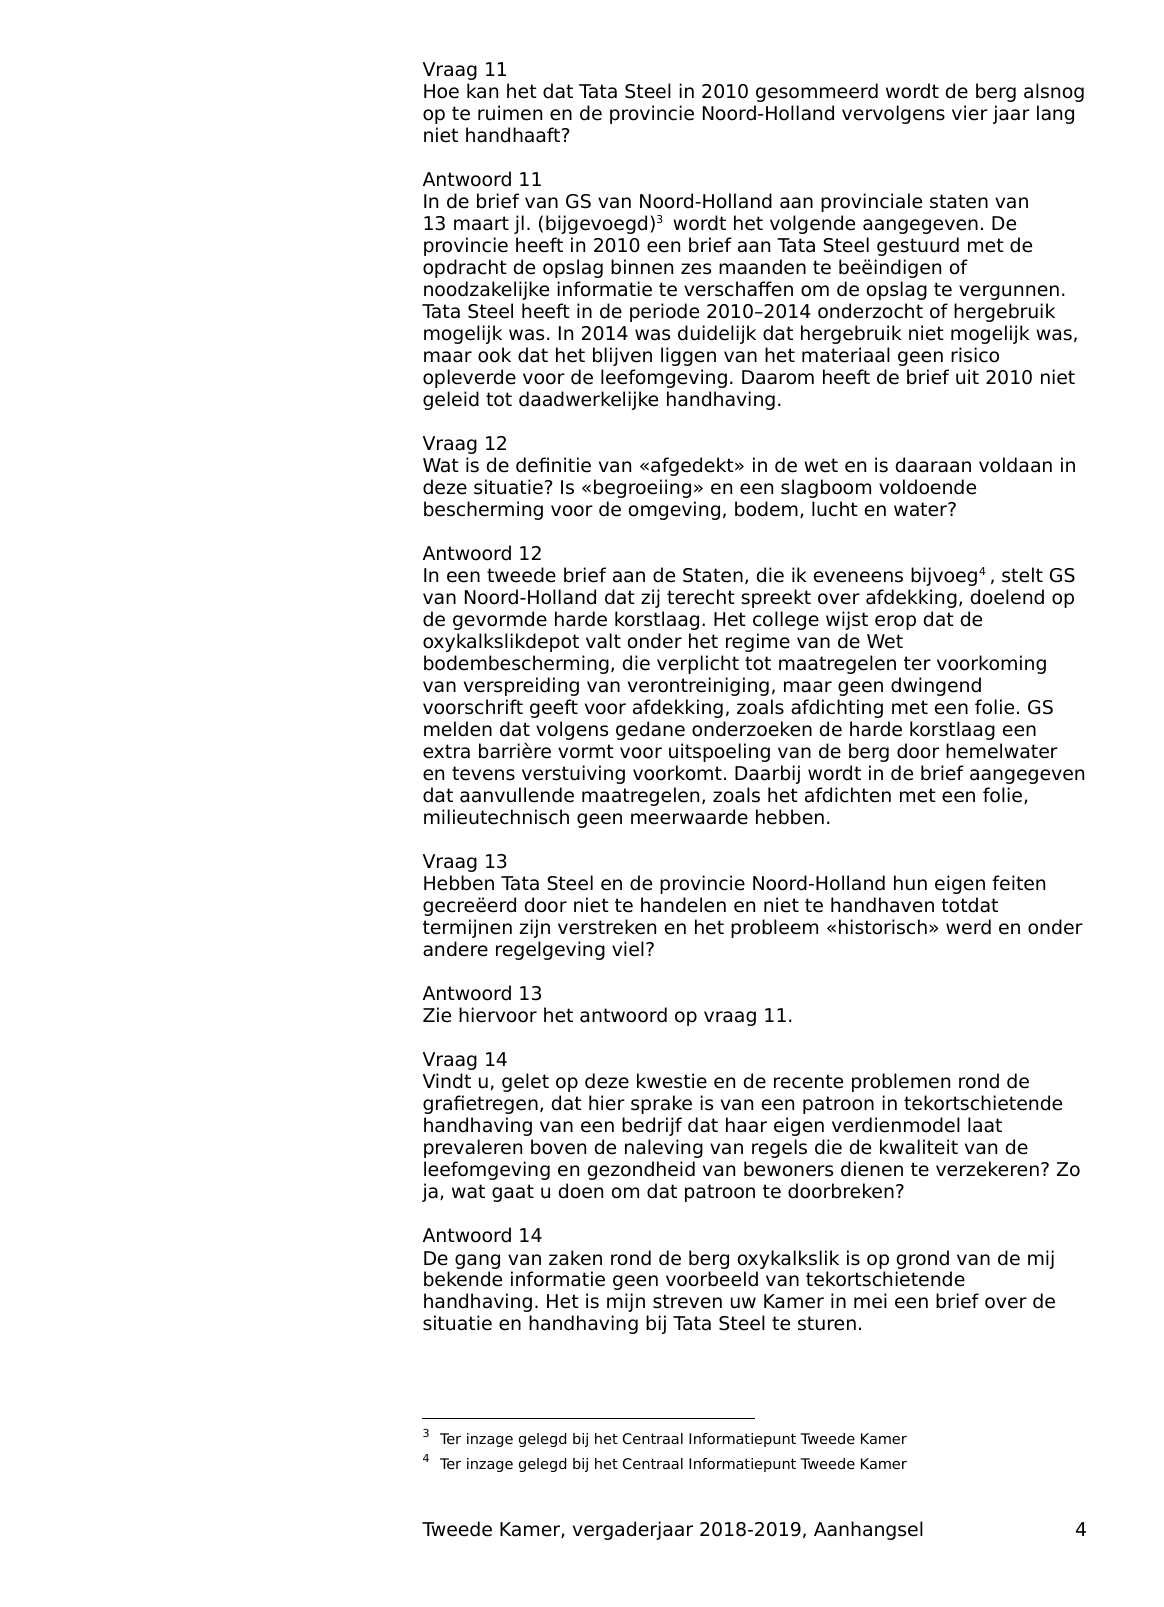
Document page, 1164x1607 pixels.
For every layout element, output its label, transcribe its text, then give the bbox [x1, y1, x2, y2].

text Ter inzage gelegd bij het Centraal Informatiepunt Tweede Kamer [422, 1452, 1087, 1474]
text Hebben Tata Steel en de provincie Noord-Holland hun eigen feiten gecreëerd door niet te handelen en niet te handhaven totdat termijnen zijn verstreken en het probleem «historisch» werd en onder andere regelgeving viel? [422, 873, 1087, 961]
text Antwoord 14 [422, 1225, 1087, 1247]
text Vraag 14 [422, 1049, 1087, 1071]
text In een tweede brief aan de Staten, die ik eveneens bijvoeg, stelt GS van Noord-Holland dat zij terecht spreekt over afdekking, doelend op de gevormde harde korstlaag. Het college wijst erop dat de oxykalkslikdepot valt onder het regime van de Wet bodembescherming, die verplicht tot maatregelen ter voorkoming van verspreiding van verontreiniging, maar geen dwingend voorschrift geeft voor afdekking, zoals afdichting met een folie. GS melden dat volgens gedane onderzoeken de harde korstlaag een extra barrière vormt voor uitspoeling van de berg door hemelwater en tevens verstuiving voorkomt. Daarbij wordt in de brief aangegeven dat aanvullende maatregelen, zoals het afdichten met een folie, milieutechnisch geen meerwaarde hebben. [422, 565, 1087, 829]
text De gang van zaken rond de berg oxykalkslik is op grond van de mij bekende informatie geen voorbeeld van tekortschietende handhaving. Het is mijn streven uw Kamer in mei een brief over de situatie en handhaving bij Tata Steel te sturen. [422, 1247, 1087, 1335]
text Hoe kan het dat Tata Steel in 2010 gesommeerd wordt de berg alsnog op te ruimen en de provincie Noord-Holland vervolgens vier jaar lang niet handhaaft? [422, 81, 1087, 147]
text In de brief van GS van Noord-Holland aan provinciale staten van 13 maart jl. (bijgevoegd) wordt het volgende aangegeven. De provincie heeft in 2010 een brief aan Tata Steel gestuurd met de opdracht de opslag binnen zes maanden te beëindigen of noodzakelijke informatie te verschaffen om de opslag te vergunnen. Tata Steel heeft in de periode 2010–2014 onderzocht of hergebruik mogelijk was. In 2014 was duidelijk dat hergebruik niet mogelijk was, maar ook dat het blijven liggen van het materiaal geen risico opleverde voor de leefomgeving. Daarom heeft de brief uit 2010 niet geleid tot daadwerkelijke handhaving. [422, 191, 1087, 411]
text Vraag 13 [422, 851, 1087, 873]
text Antwoord 13 [422, 983, 1087, 1005]
text Antwoord 12 [422, 543, 1087, 565]
text Wat is de definitie van «afgedekt» in de wet en is daaraan voldaan in deze situatie? Is «begroeiing» en een slagboom voldoende bescherming voor de omgeving, bodem, lucht en water? [422, 455, 1087, 521]
text Vindt u, gelet op deze kwestie en de recente problemen rond de grafietregen, dat hier sprake is van een patroon in tekortschietende handhaving van een bedrijf dat haar eigen verdienmodel laat prevaleren boven de naleving van regels die de kwaliteit van de leefomgeving en gezondheid van bewoners dienen te verzekeren? Zo ja, wat gaat u doen om dat patroon te doorbreken? [422, 1071, 1087, 1203]
text Zie hiervoor het antwoord op vraag 11. [422, 1005, 1087, 1027]
text Vraag 11 [422, 59, 1087, 81]
text Vraag 12 [422, 433, 1087, 455]
text Antwoord 11 [422, 169, 1087, 191]
text Ter inzage gelegd bij het Centraal Informatiepunt Tweede Kamer [422, 1427, 1087, 1449]
